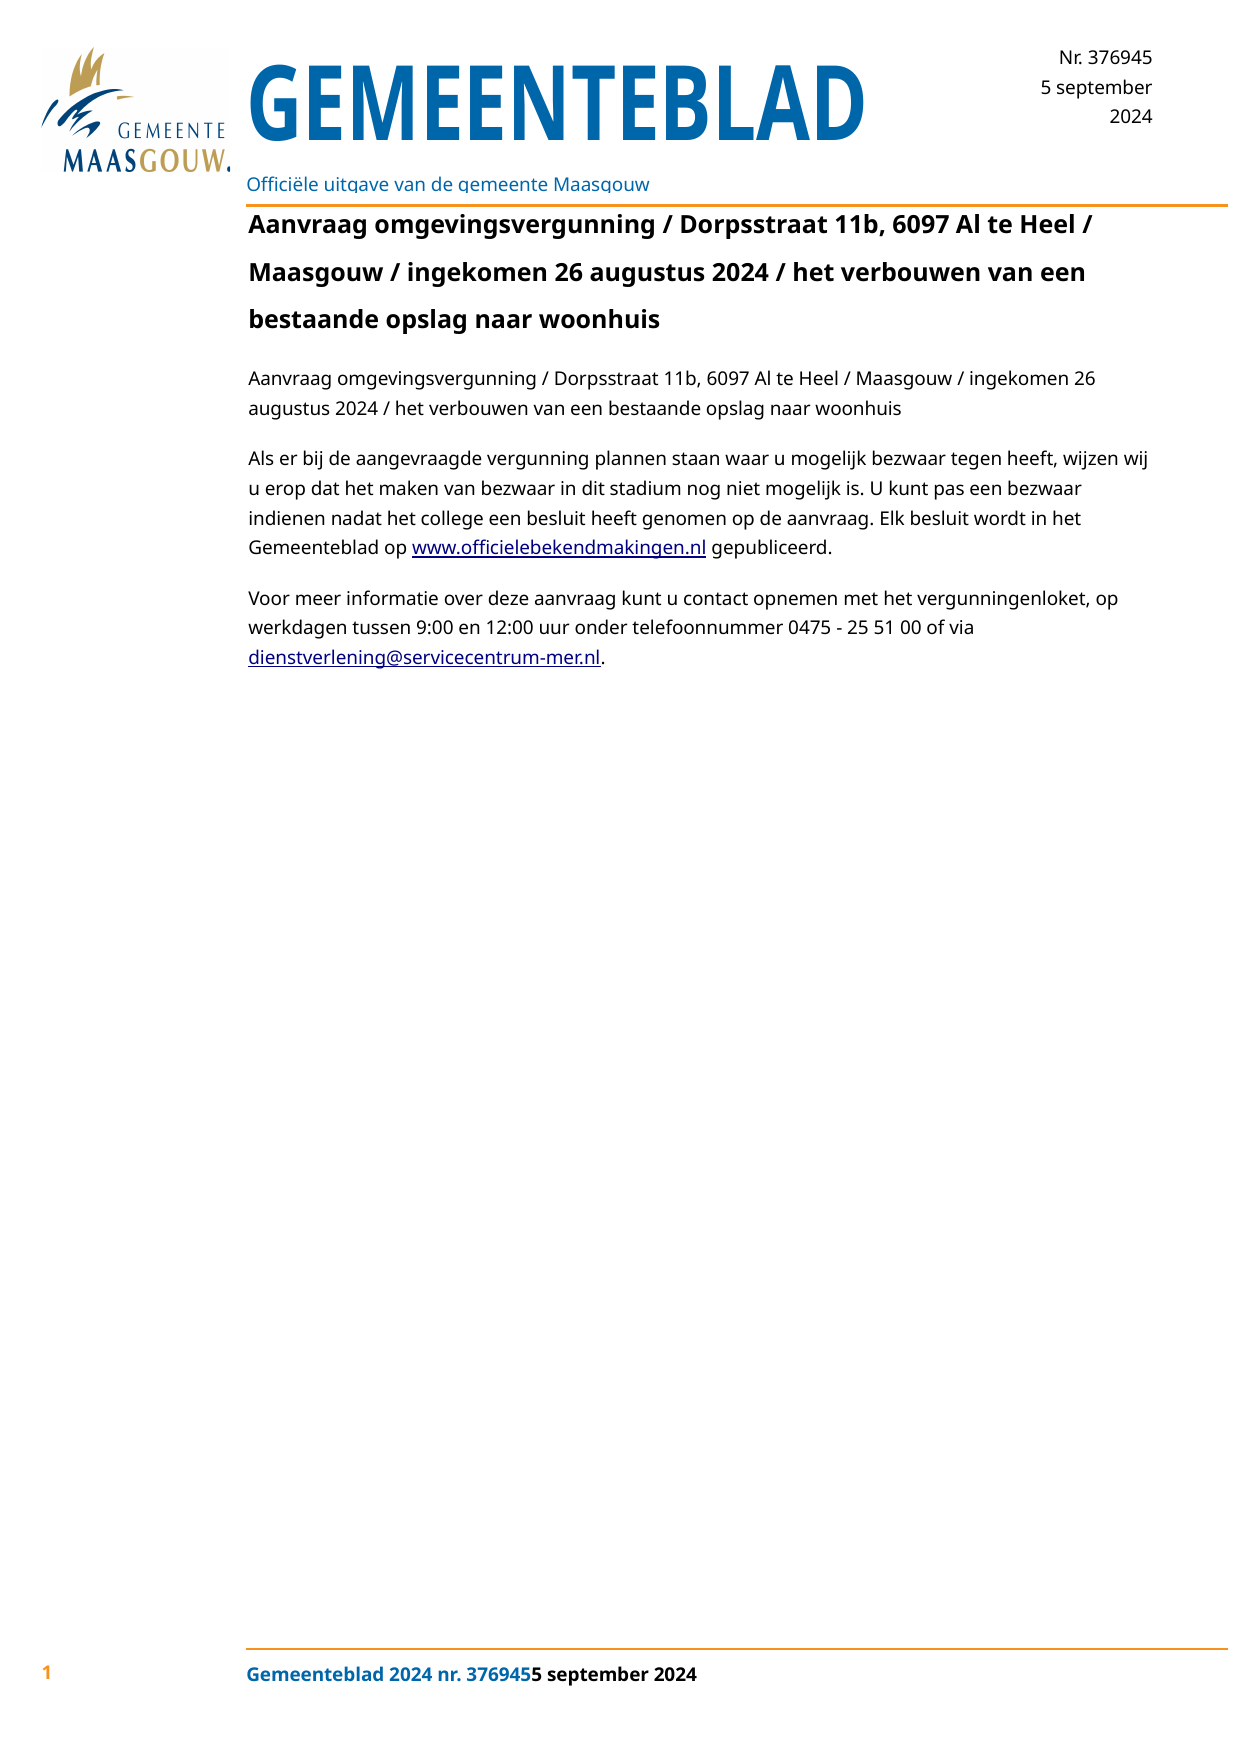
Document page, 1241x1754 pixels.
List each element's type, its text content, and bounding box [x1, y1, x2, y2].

picture [41, 47, 231, 172]
text Als er bij de aangevraagde vergunning plannen staan waar u mogelijk bezwaar tegen heeft, wijzen wij u erop dat het maken van bezwaar in dit stadium nog niet mogelijk is. U kunt pas een bezwaar indienen nadat het college een besluit heeft genomen op de aanvraag. Elk besluit wordt in het Gemeenteblad op www.officielebekendmakingen.nl gepubliceerd. [248, 446, 1152, 560]
text Aanvraag omgevingsvergunning / Dorpsstraat 11b, 6097 Al te Heel / Maasgouw / ingekomen 26 augustus 2024 / het verbouwen van een bestaande opslag naar woonhuis [248, 366, 1152, 421]
text Aanvraag omgevingsvergunning / Dorpsstraat 11b, 6097 Al te Heel / Maasgouw / ingekomen 26 augustus 2024 / het verbouwen van een bestaande opslag naar woonhuis [248, 207, 1152, 336]
text Voor meer informatie over deze aanvraag kunt u contact opnemen met het vergunningenloket, op werkdagen tussen 9:00 en 12:00 uur onder telefoonnummer 0475 - 25 51 00 of via dienstverlening@servicecentrum-mer.nl. [248, 585, 1152, 669]
